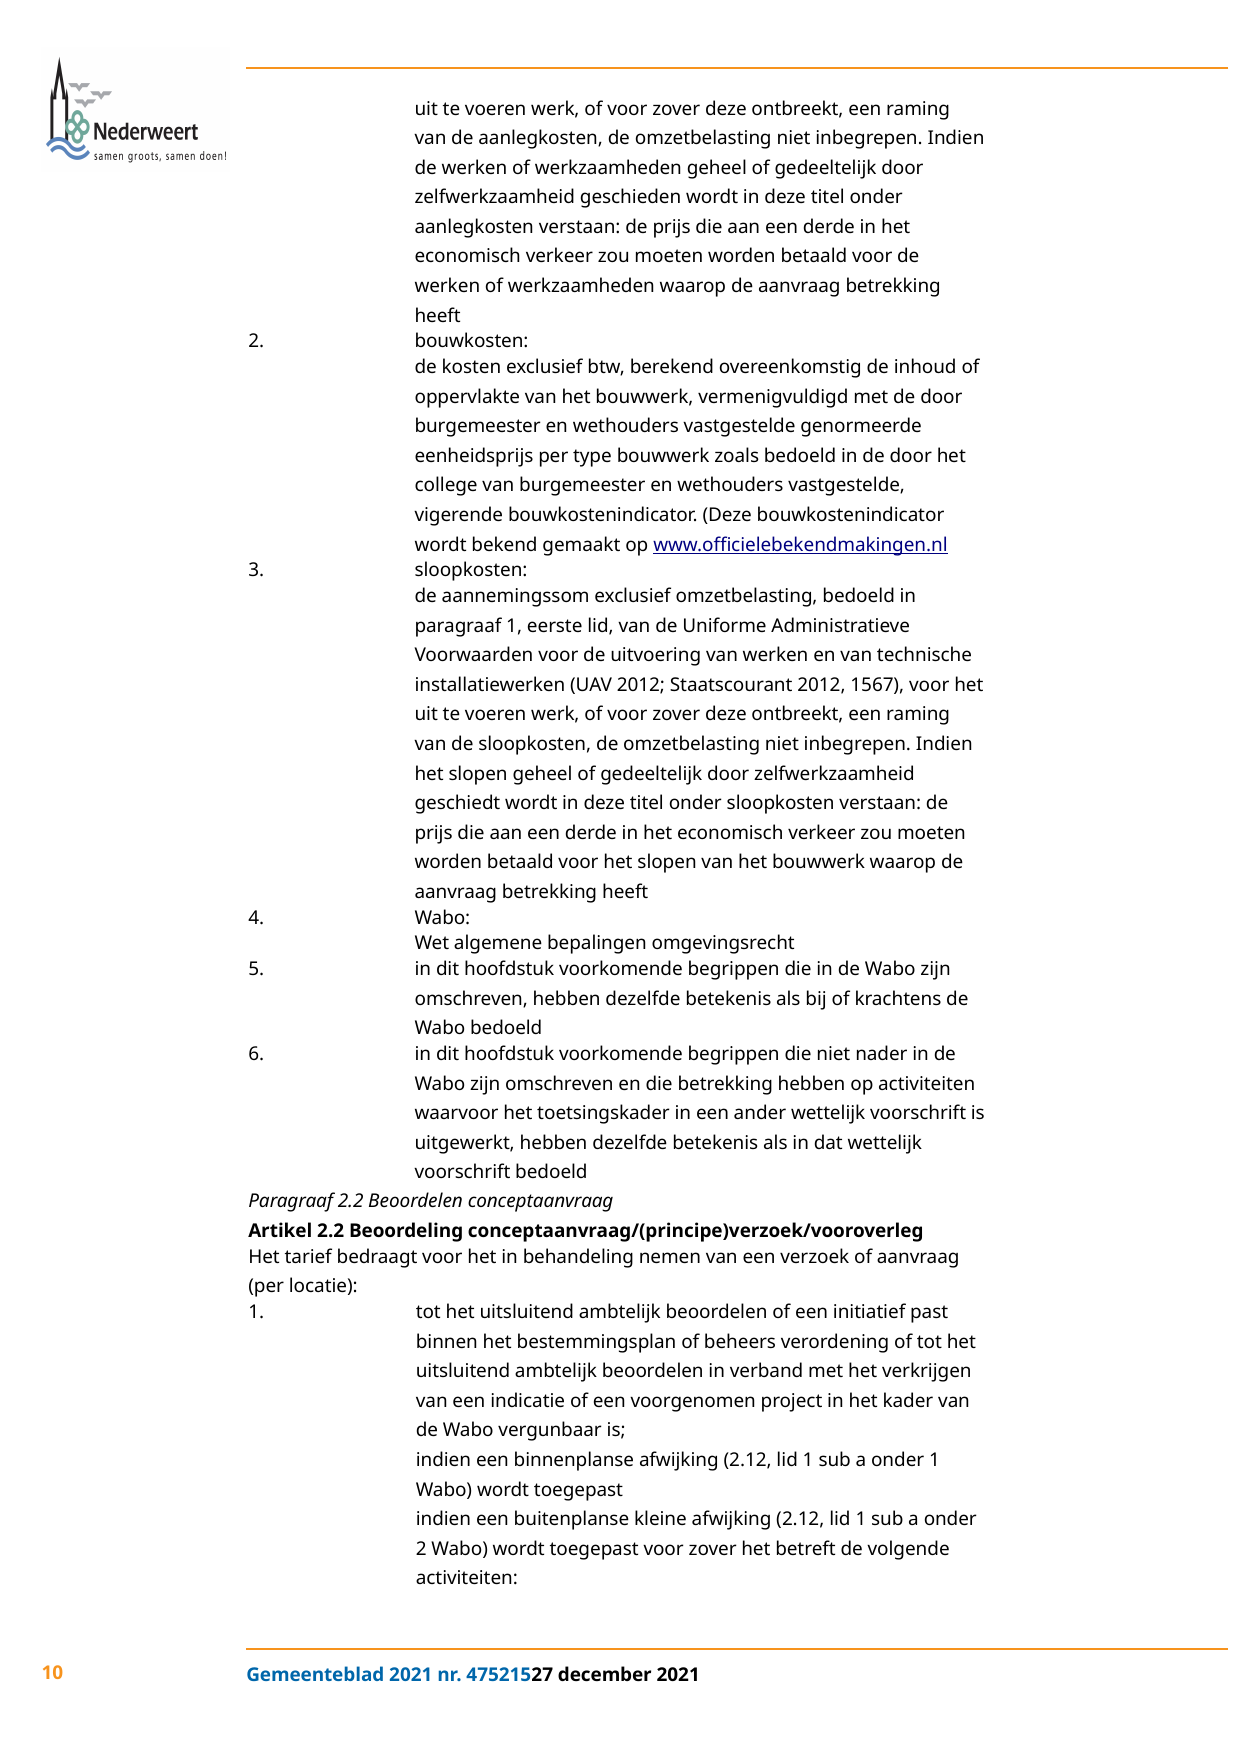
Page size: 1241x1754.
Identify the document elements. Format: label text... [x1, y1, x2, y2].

table_cell 6. [248, 1040, 414, 1184]
table_cell [248, 930, 414, 955]
table_cell 2. [248, 328, 414, 353]
table_cell de aannemingssom exclusief omzetbelasting, bedoeld in paragraaf 1, eerste lid, van de Uniforme Administratieve Voorwaarden voor de uitvoering van werken en van technische installatiewerken (UAV 2012; Staatscourant 2012, 1567), voor het uit te voeren werk, of voor zover deze ontbreekt, een raming van de sloopkosten, de omzetbelasting niet inbegrepen. Indien het slopen geheel of gedeeltelijk door zelfwerkzaamheid geschiedt wordt in deze titel onder sloopkosten verstaan: de prijs die aan een derde in het economisch verkeer zou moeten worden betaald voor het slopen van het bouwwerk waarop de aanvraag betrekking heeft [414, 582, 985, 904]
table_cell [985, 95, 1152, 328]
table_cell de kosten exclusief btw, berekend overeenkomstig de inhoud of oppervlakte van het bouwwerk, vermenigvuldigd met de door burgemeester en wethouders vastgestelde genormeerde eenheidsprijs per type bouwwerk zoals bedoeld in de door het college van burgemeester en wethouders vastgestelde, vigerende bouwkostenindicator. (Deze bouwkostenindicator wordt bekend gemaakt op www.officielebekendmakingen.nl [414, 353, 985, 557]
table_cell [985, 328, 1152, 353]
table_cell 5. [248, 955, 414, 1040]
table_cell in dit hoofdstuk voorkomende begrippen die in de Wabo zijn omschreven, hebben dezelfde betekenis als bij of krachtens de Wabo bedoeld [414, 955, 985, 1040]
picture [41, 47, 231, 172]
table_cell [984, 1298, 1152, 1590]
table_cell [248, 353, 414, 557]
text Paragraaf 2.2 Beoordelen conceptaanvraag [248, 1187, 1152, 1213]
table_cell [985, 1040, 1152, 1184]
table_cell Het tarief bedraagt voor het in behandeling nemen van een verzoek of aanvraag (per locatie): [248, 1243, 984, 1298]
table_cell [985, 904, 1152, 929]
table_cell bouwkosten: [414, 328, 985, 353]
table_cell Wabo: [414, 904, 985, 929]
table_cell [985, 930, 1152, 955]
table_cell [985, 353, 1152, 557]
table_cell in dit hoofdstuk voorkomende begrippen die niet nader in de Wabo zijn omschreven en die betrekking hebben op activiteiten waarvoor het toetsingskader in een ander wettelijk voorschrift is uitgewerkt, hebben dezelfde betekenis als in dat wettelijk voorschrift bedoeld [414, 1040, 985, 1184]
table_cell [248, 95, 414, 328]
table_cell Wet algemene bepalingen omgevingsrecht [414, 930, 985, 955]
table_cell [985, 955, 1152, 1040]
table_cell 4. [248, 904, 414, 929]
table_cell 1. [248, 1298, 416, 1590]
table_cell sloopkosten: [414, 557, 985, 582]
table_cell [985, 582, 1152, 904]
table_header Artikel 2.2 Beoordeling conceptaanvraag/(principe)verzoek/vooroverleg [248, 1217, 984, 1243]
table_cell uit te voeren werk, of voor zover deze ontbreekt, een raming van de aanlegkosten, de omzetbelasting niet inbegrepen. Indien de werken of werkzaamheden geheel of gedeeltelijk door zelfwerkzaamheid geschieden wordt in deze titel onder aanlegkosten verstaan: de prijs die aan een derde in het economisch verkeer zou moeten worden betaald voor de werken of werkzaamheden waarop de aanvraag betrekking heeft [414, 95, 985, 328]
table_cell 3. [248, 557, 414, 582]
table_cell tot het uitsluitend ambtelijk beoordelen of een initiatief past binnen het bestemmingsplan of beheers verordening of tot het uitsluitend ambtelijk beoordelen in verband met het verkrijgen van een indicatie of een voorgenomen project in het kader van de Wabo vergunbaar is; indien een binnenplanse afwijking (2.12, lid 1 sub a onder 1 Wabo) wordt toegepast indien een buitenplanse kleine afwijking (2.12, lid 1 sub a onder 2 Wabo) wordt toegepast voor zover het betreft de volgende activiteiten: [416, 1298, 984, 1590]
table_header [984, 1217, 1152, 1243]
table_cell [985, 557, 1152, 582]
table_cell [248, 582, 414, 904]
table_cell [984, 1243, 1152, 1298]
